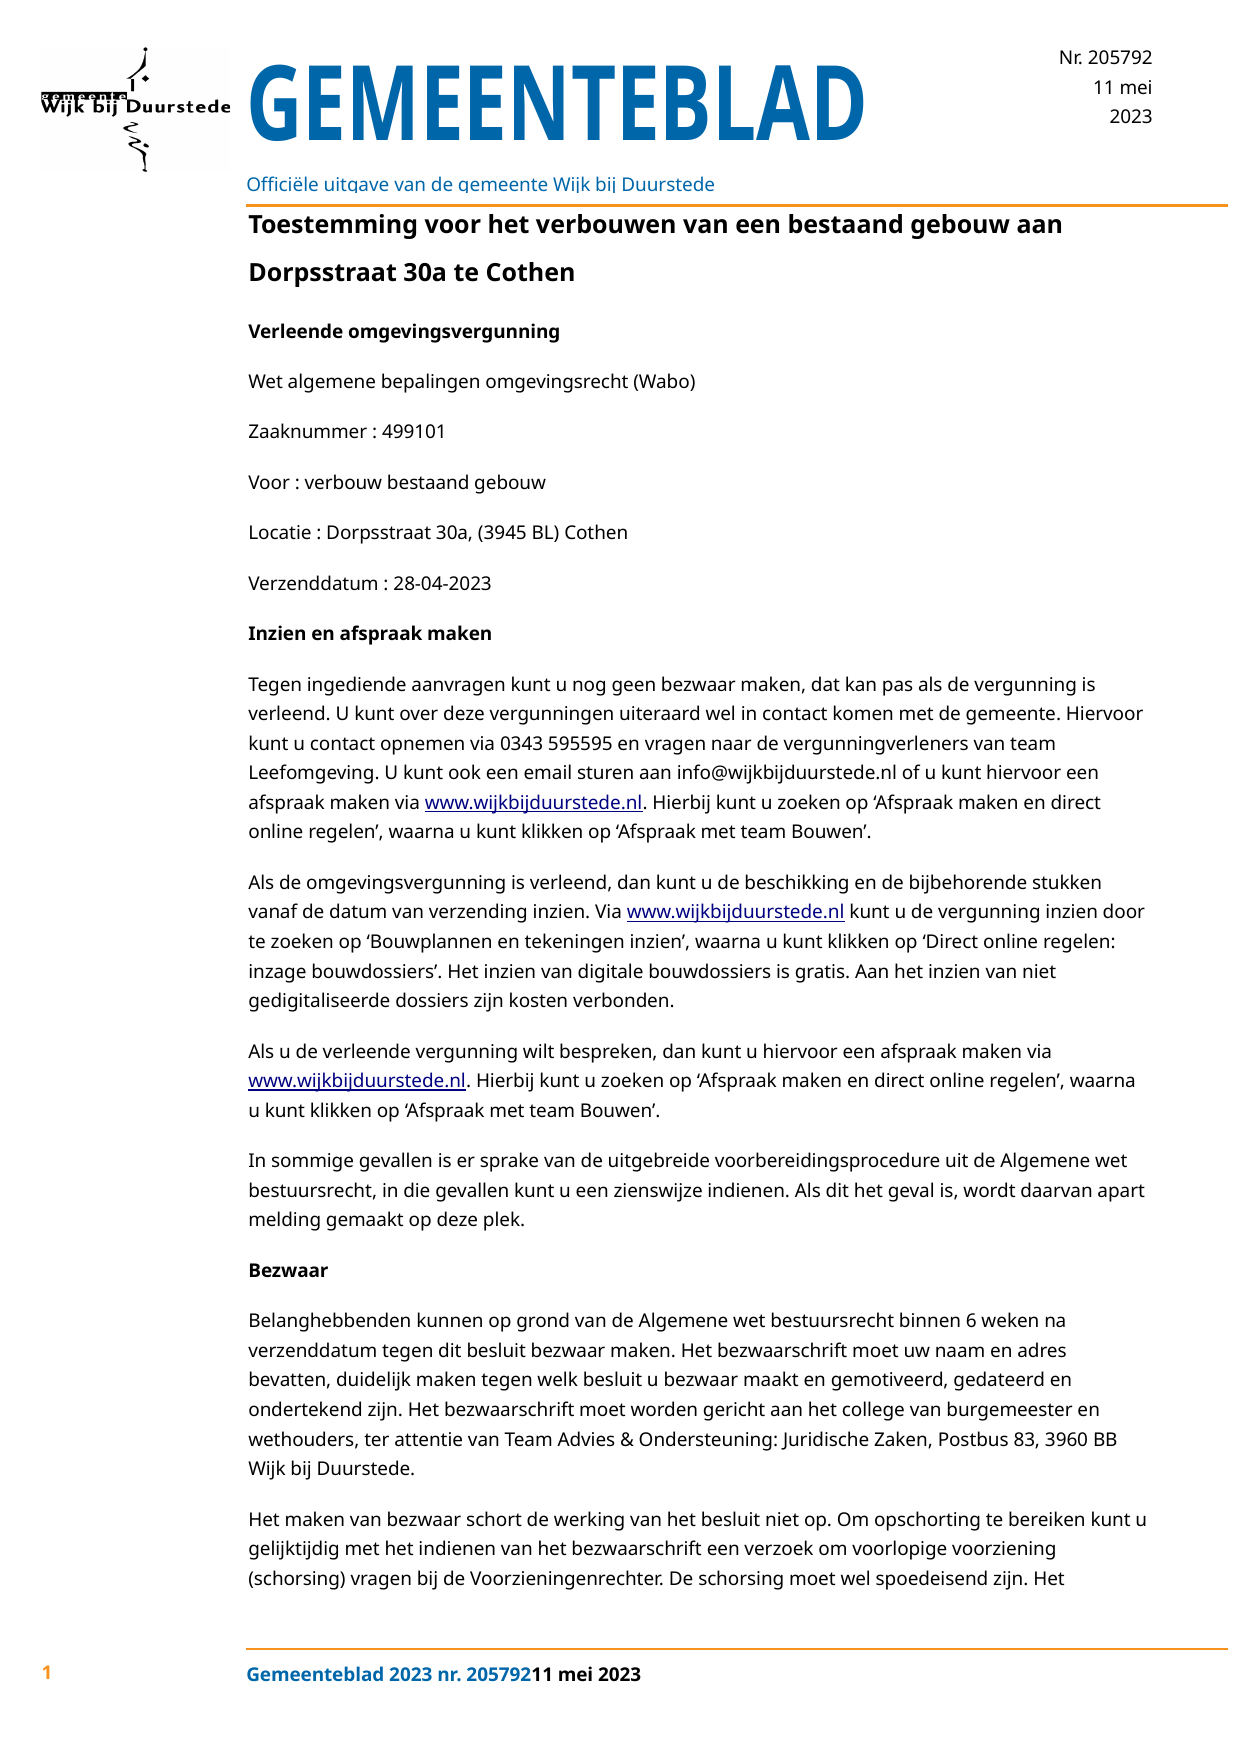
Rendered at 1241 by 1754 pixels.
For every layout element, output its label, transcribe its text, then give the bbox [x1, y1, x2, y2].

text Bezwaar [248, 1257, 1152, 1283]
picture [41, 47, 231, 172]
text Als de omgevingsvergunning is verleend, dan kunt u de beschikking en de bijbehorende stukken vanaf de datum van verzending inzien. Via www.wijkbijduurstede.nl kunt u de vergunning inzien door te zoeken op ‘Bouwplannen en tekeningen inzien’, waarna u kunt klikken op ‘Direct online regelen: inzage bouwdossiers’. Het inzien van digitale bouwdossiers is gratis. Aan het inzien van niet gedigitaliseerde dossiers zijn kosten verbonden. [248, 869, 1152, 1013]
text Zaaknummer : 499101 [248, 419, 1152, 444]
text Belanghebbenden kunnen op grond van de Algemene wet bestuursrecht binnen 6 weken na verzenddatum tegen dit besluit bezwaar maken. Het bezwaarschrift moet uw naam en adres bevatten, duidelijk maken tegen welk besluit u bezwaar maakt en gemotiveerd, gedateerd en ondertekend zijn. Het bezwaarschrift moet worden gericht aan het college van burgemeester en wethouders, ter attentie van Team Advies & Ondersteuning: Juridische Zaken, Postbus 83, 3960 BB Wijk bij Duurstede. [248, 1307, 1152, 1481]
text Verzenddatum : 28-04-2023 [248, 570, 1152, 596]
text Voor : verbouw bestaand gebouw [248, 469, 1152, 495]
text Als u de verleende vergunning wilt bespreken, dan kunt u hiervoor een afspraak maken via www.wijkbijduurstede.nl. Hierbij kunt u zoeken op ‘Afspraak maken en direct online regelen’, waarna u kunt klikken op ‘Afspraak met team Bouwen’. [248, 1038, 1152, 1123]
text Toestemming voor het verbouwen van een bestaand gebouw aan Dorpsstraat 30a te Cothen [248, 207, 1152, 288]
text Tegen ingediende aanvragen kunt u nog geen bezwaar maken, dat kan pas als de vergunning is verleend. U kunt over deze vergunningen uiteraard wel in contact komen met de gemeente. Hiervoor kunt u contact opnemen via 0343 595595 en vragen naar de vergunningverleners van team Leefomgeving. U kunt ook een email sturen aan info@wijkbijduurstede.nl of u kunt hiervoor een afspraak maken via www.wijkbijduurstede.nl. Hierbij kunt u zoeken op ‘Afspraak maken en direct online regelen’, waarna u kunt klikken op ‘Afspraak met team Bouwen’. [248, 671, 1152, 844]
text Locatie : Dorpsstraat 30a, (3945 BL) Cothen [248, 519, 1152, 545]
text In sommige gevallen is er sprake van de uitgebreide voorbereidingsprocedure uit de Algemene wet bestuursrecht, in die gevallen kunt u een zienswijze indienen. Als dit het geval is, wordt daarvan apart melding gemaakt op deze plek. [248, 1147, 1152, 1232]
text Verleende omgevingsvergunning [248, 318, 1152, 344]
text Het maken van bezwaar schort de werking van het besluit niet op. Om opschorting te bereiken kunt u gelijktijdig met het indienen van het bezwaarschrift een verzoek om voorlopige voorziening (schorsing) vragen bij de Voorzieningenrechter. De schorsing moet wel spoedeisend zijn. Het [248, 1506, 1152, 1591]
text Wet algemene bepalingen omgevingsrecht (Wabo) [248, 368, 1152, 394]
text Inzien en afspraak maken [248, 620, 1152, 646]
